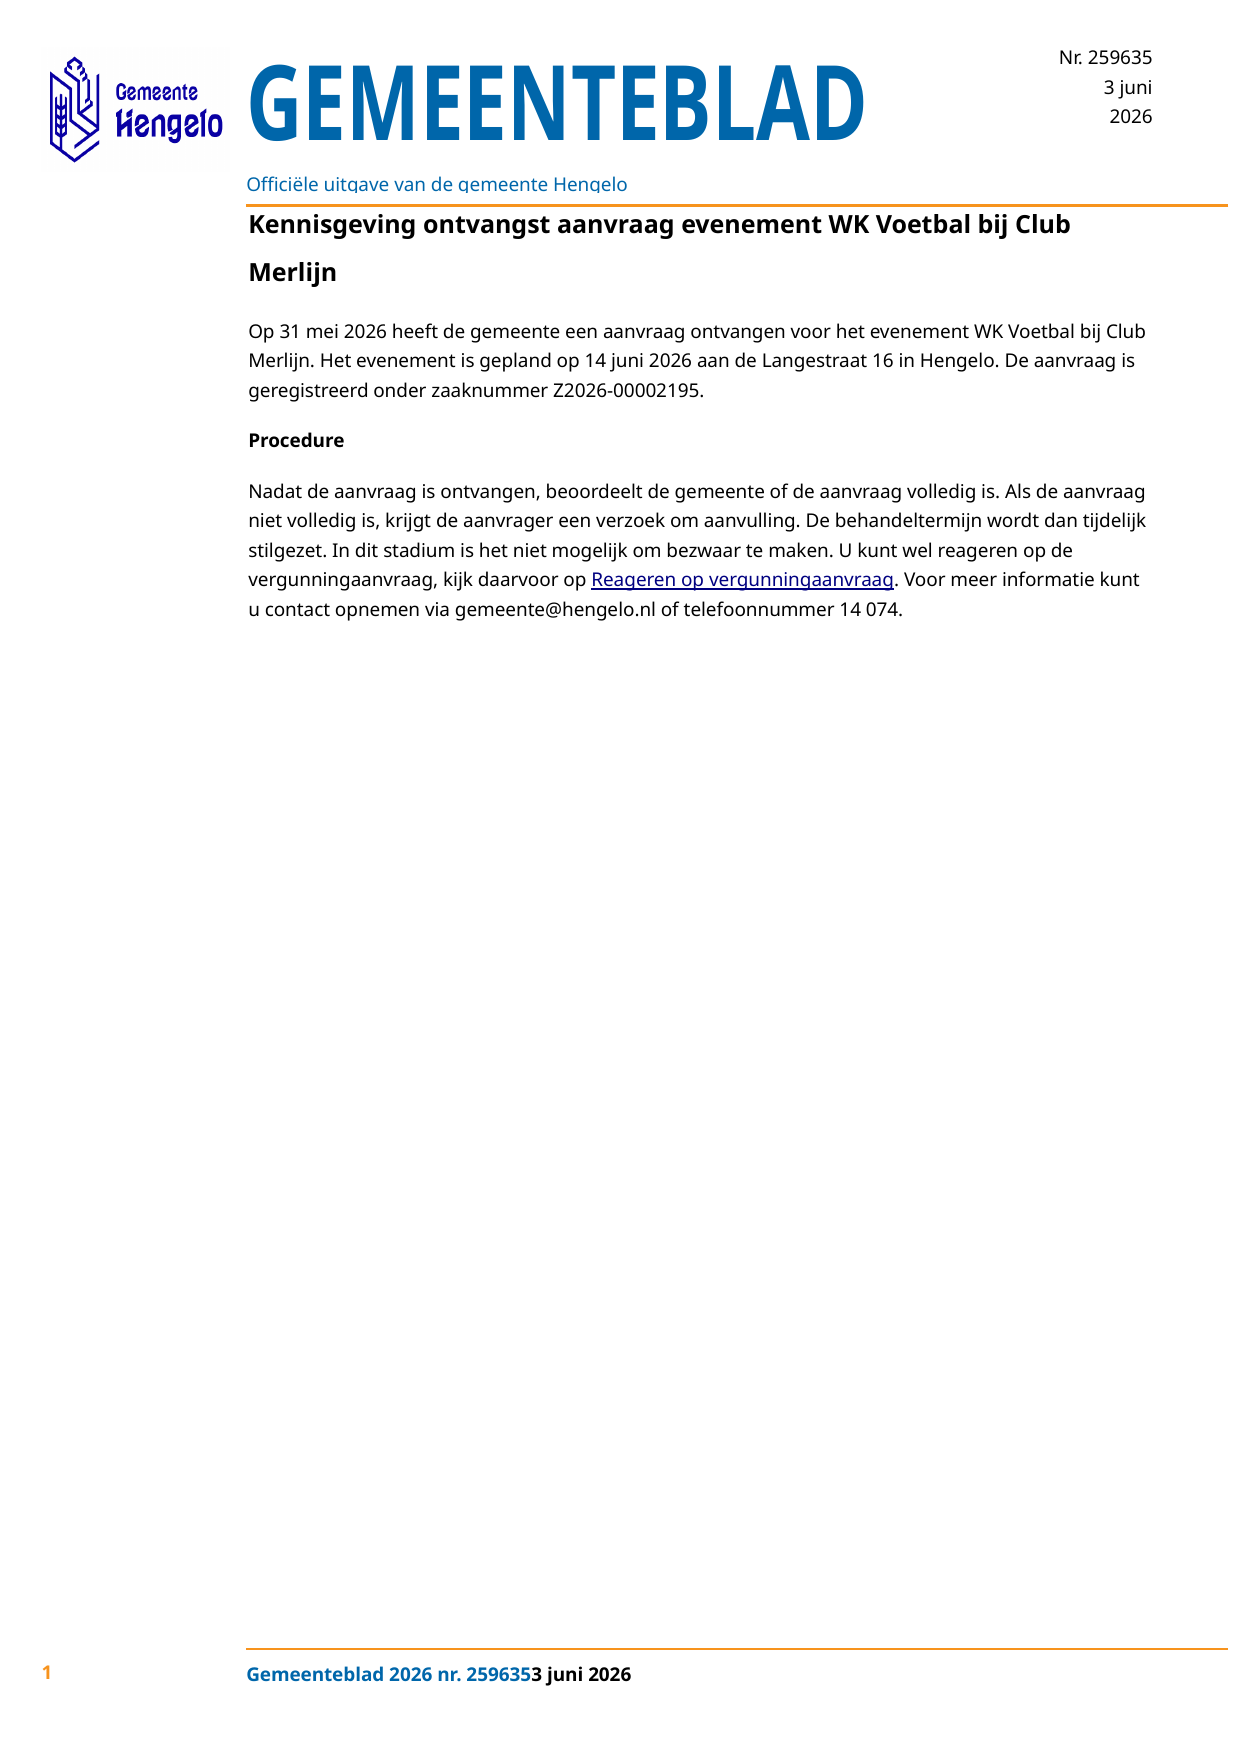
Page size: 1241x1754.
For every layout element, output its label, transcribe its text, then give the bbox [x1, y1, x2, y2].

text Nadat de aanvraag is ontvangen, beoordeelt de gemeente of de aanvraag volledig is. Als de aanvraag niet volledig is, krijgt de aanvrager een verzoek om aanvulling. De behandeltermijn wordt dan tijdelijk stilgezet. In dit stadium is het niet mogelijk om bezwaar te maken. U kunt wel reageren op de vergunningaanvraag, kijk daarvoor op Reageren op vergunningaanvraag. Voor meer informatie kunt u contact opnemen via gemeente@hengelo.nl of telefoonnummer 14 074. [248, 478, 1152, 622]
picture [41, 47, 231, 172]
text Kennisgeving ontvangst aanvraag evenement WK Voetbal bij Club Merlijn [248, 207, 1152, 288]
text Procedure [248, 427, 1152, 453]
text Op 31 mei 2026 heeft de gemeente een aanvraag ontvangen voor het evenement WK Voetbal bij Club Merlijn. Het evenement is gepland op 14 juni 2026 aan de Langestraat 16 in Hengelo. De aanvraag is geregistreerd onder zaaknummer Z2026-00002195. [248, 318, 1152, 403]
